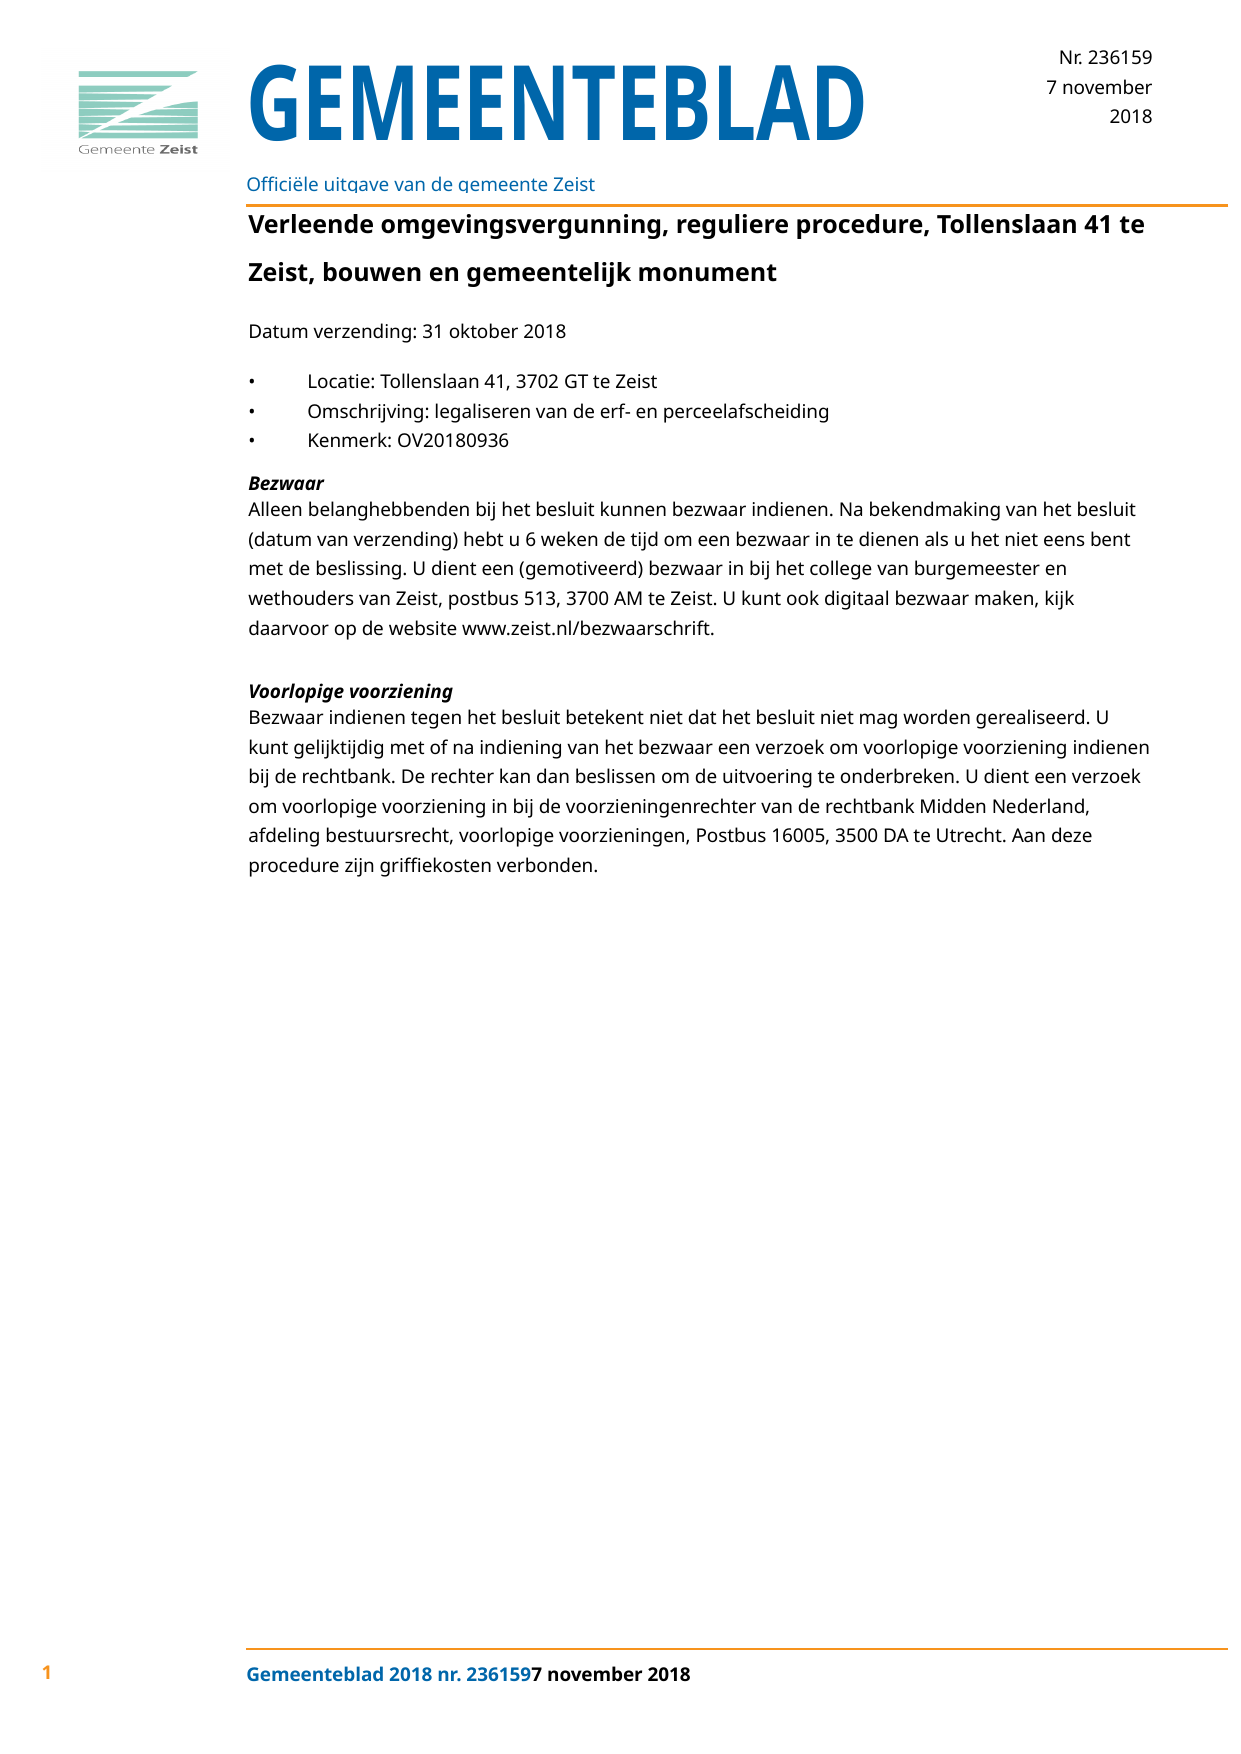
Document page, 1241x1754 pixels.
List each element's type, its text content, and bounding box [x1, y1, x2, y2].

picture [41, 47, 231, 172]
text Verleende omgevingsvergunning, reguliere procedure, Tollenslaan 41 te Zeist, bouwen en gemeentelijk monument [248, 207, 1152, 288]
text Alleen belanghebbenden bij het besluit kunnen bezwaar indienen. Na bekendmaking van het besluit (datum van verzending) hebt u 6 weken de tijd om een bezwaar in te dienen als u het niet eens bent met de beslissing. U dient een (gemotiveerd) bezwaar in bij het college van burgemeester en wethouders van Zeist, postbus 513, 3700 AM te Zeist. U kunt ook digitaal bezwaar maken, kijk daarvoor op de website www.zeist.nl/bezwaarschrift. [248, 496, 1152, 640]
list Omschrijving: legaliseren van de erf- en perceelafscheiding [248, 398, 1152, 424]
list Locatie: Tollenslaan 41, 3702 GT te Zeist [248, 368, 1152, 394]
text Datum verzending: 31 oktober 2018 [248, 318, 1152, 344]
list Kenmerk: OV20180936 [248, 427, 1152, 453]
text Voorlopige voorziening [248, 679, 1152, 704]
text Bezwaar indienen tegen het besluit betekent niet dat het besluit niet mag worden gerealiseerd. U kunt gelijktijdig met of na indiening van het bezwaar een verzoek om voorlopige voorziening indienen bij de rechtbank. De rechter kan dan beslissen om de uitvoering te onderbreken. U dient een verzoek om voorlopige voorziening in bij de voorzieningenrechter van de rechtbank Midden Nederland, afdeling bestuursrecht, voorlopige voorzieningen, Postbus 16005, 3500 DA te Utrecht. Aan deze procedure zijn griffiekosten verbonden. [248, 704, 1152, 878]
text Bezwaar [248, 471, 1152, 496]
